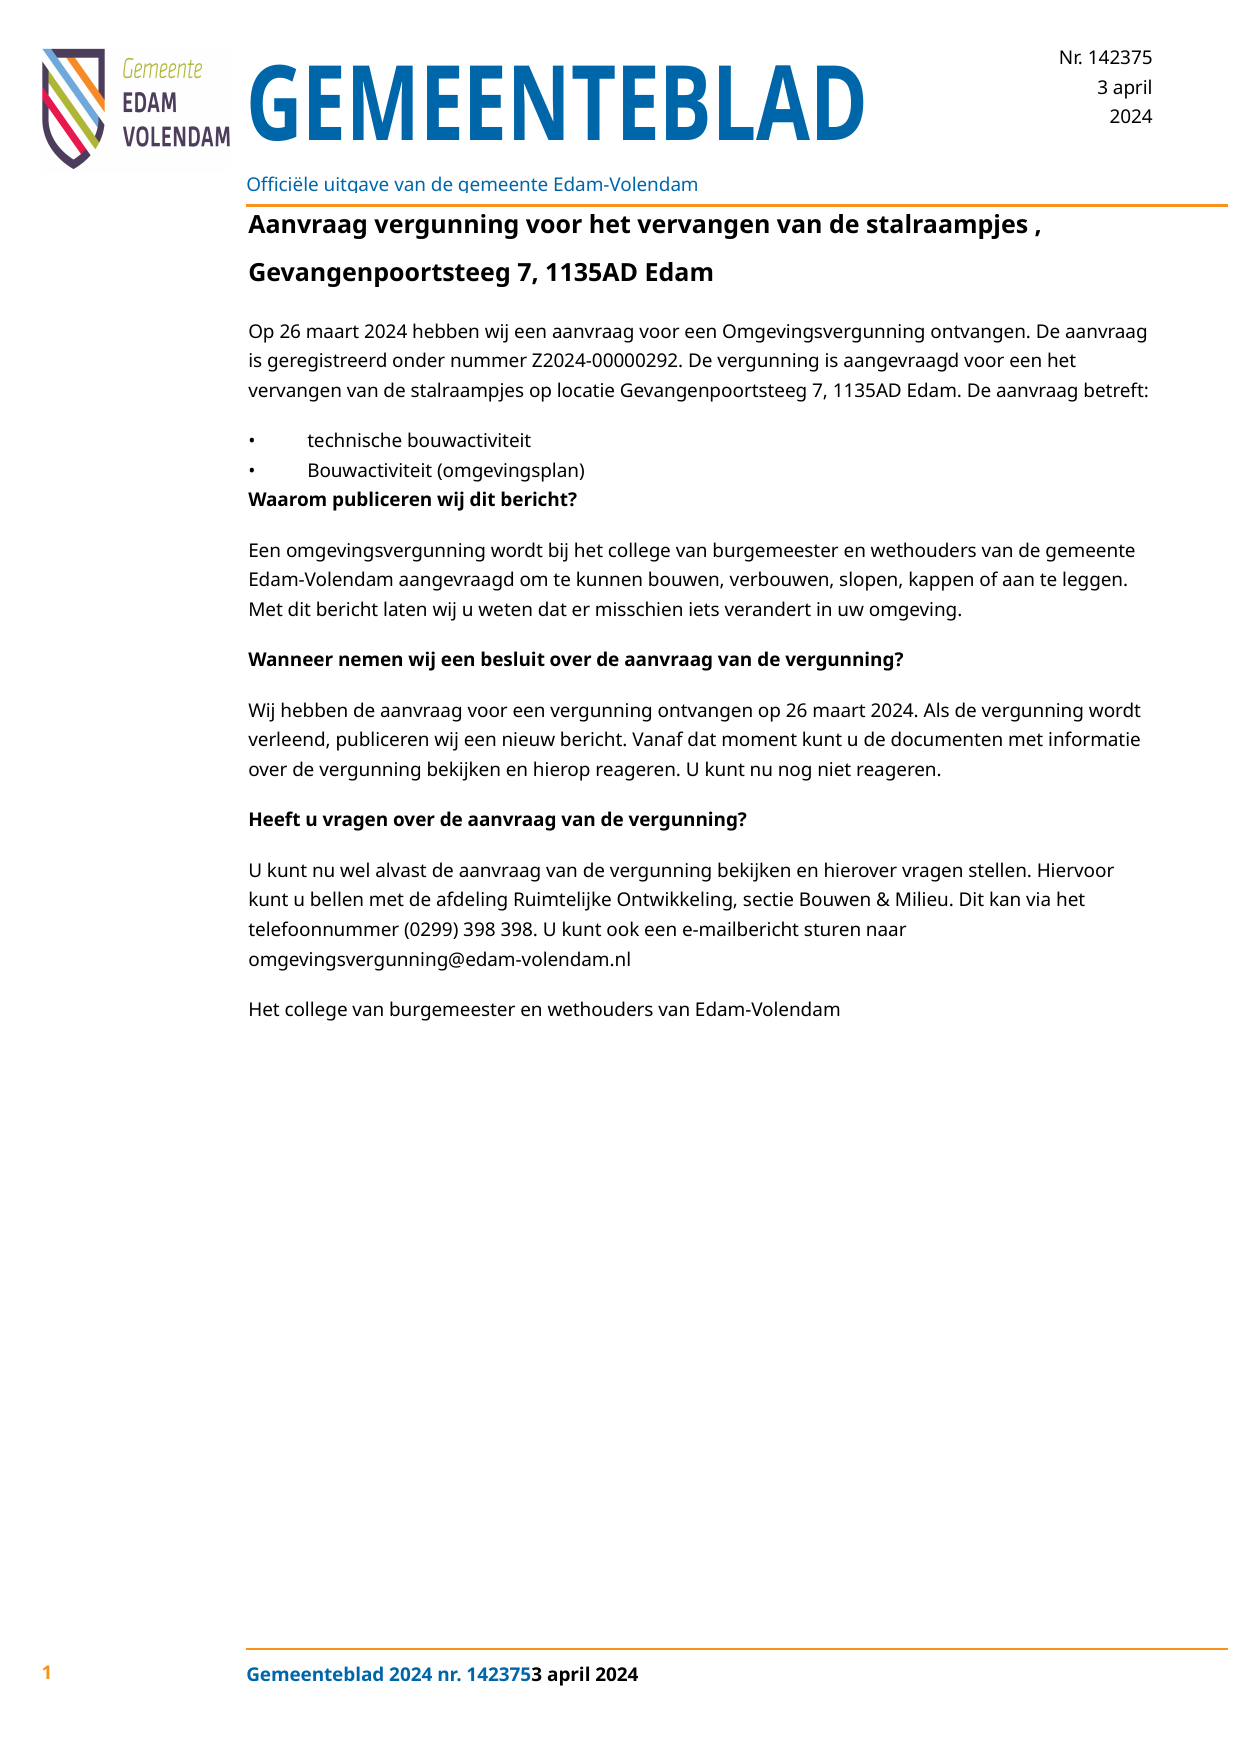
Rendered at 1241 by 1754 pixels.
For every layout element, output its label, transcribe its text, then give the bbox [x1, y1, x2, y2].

list technische bouwactiviteit [248, 427, 1152, 453]
text U kunt nu wel alvast de aanvraag van de vergunning bekijken en hierover vragen stellen. Hiervoor kunt u bellen met de afdeling Ruimtelijke Ontwikkeling, sectie Bouwen & Milieu. Dit kan via het telefoonnummer (0299) 398 398. U kunt ook een e-mailbericht sturen naar omgevingsvergunning@edam-volendam.nl [248, 857, 1152, 972]
text Waarom publiceren wij dit bericht? [248, 487, 1152, 512]
text Een omgevingsvergunning wordt bij het college van burgemeester en wethouders van de gemeente Edam-Volendam aangevraagd om te kunnen bouwen, verbouwen, slopen, kappen of aan te leggen. Met dit bericht laten wij u weten dat er misschien iets verandert in uw omgeving. [248, 537, 1152, 622]
text Heeft u vragen over de aanvraag van de vergunning? [248, 807, 1152, 832]
text Wanneer nemen wij een besluit over de aanvraag van de vergunning? [248, 647, 1152, 672]
text Wij hebben de aanvraag voor een vergunning ontvangen op 26 maart 2024. Als de vergunning wordt verleend, publiceren wij een nieuw bericht. Vanaf dat moment kunt u de documenten met informatie over de vergunning bekijken en hierop reageren. U kunt nu nog niet reageren. [248, 697, 1152, 782]
picture [41, 47, 231, 172]
list Bouwactiviteit (omgevingsplan) [248, 457, 1152, 483]
text Aanvraag vergunning voor het vervangen van de stalraampjes , Gevangenpoortsteeg 7, 1135AD Edam [248, 207, 1152, 288]
text Op 26 maart 2024 hebben wij een aanvraag voor een Omgevingsvergunning ontvangen. De aanvraag is geregistreerd onder nummer Z2024-00000292. De vergunning is aangevraagd voor een het vervangen van de stalraampjes op locatie Gevangenpoortsteeg 7, 1135AD Edam. De aanvraag betreft: [248, 318, 1152, 403]
text Het college van burgemeester en wethouders van Edam-Volendam [248, 996, 1152, 1022]
